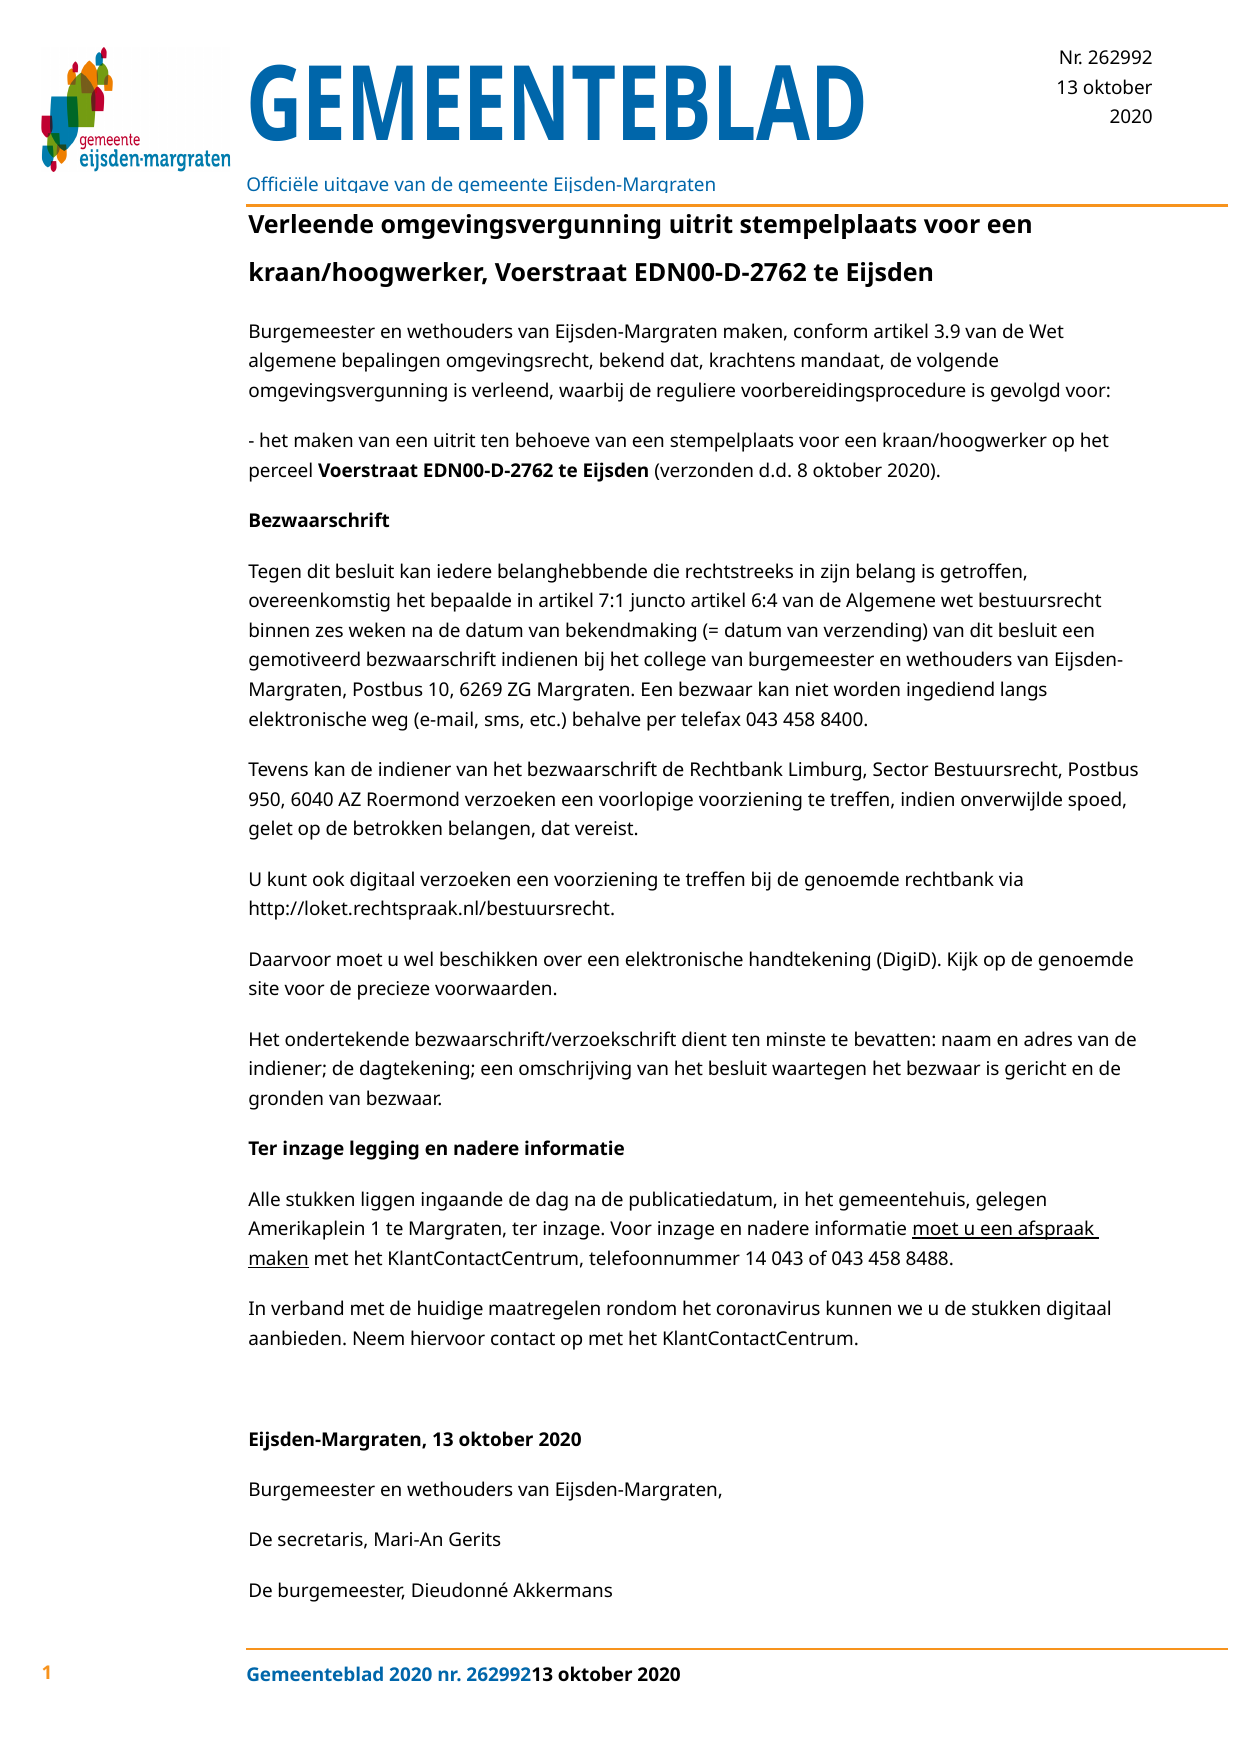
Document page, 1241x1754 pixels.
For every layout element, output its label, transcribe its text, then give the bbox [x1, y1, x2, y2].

text - het maken van een uitrit ten behoeve van een stempelplaats voor een kraan/hoogwerker op het perceel Voerstraat EDN00-D-2762 te Eijsden (verzonden d.d. 8 oktober 2020). [248, 427, 1152, 483]
text U kunt ook digitaal verzoeken een voorziening te treffen bij de genoemde rechtbank via http://loket.rechtspraak.nl/bestuursrecht. [248, 866, 1152, 921]
text Tegen dit besluit kan iedere belanghebbende die rechtstreeks in zijn belang is getroffen, overeenkomstig het bepaalde in artikel 7:1 juncto artikel 6:4 van de Algemene wet bestuursrecht binnen zes weken na de datum van bekendmaking (= datum van verzending) van dit besluit een gemotiveerd bezwaarschrift indienen bij het college van burgemeester en wethouders van Eijsden-Margraten, Postbus 10, 6269 ZG Margraten. Een bezwaar kan niet worden ingediend langs elektronische weg (e-mail, sms, etc.) behalve per telefax 043 458 8400. [248, 558, 1152, 732]
text De secretaris, Mari-An Gerits [248, 1527, 1152, 1552]
text Alle stukken liggen ingaande de dag na de publicatiedatum, in het gemeentehuis, gelegen Amerikaplein 1 te Margraten, ter inzage. Voor inzage en nadere informatie moet u een afspraak maken met het KlantContactCentrum, telefoonnummer 14 043 of 043 458 8488. [248, 1186, 1152, 1271]
text Burgemeester en wethouders van Eijsden-Margraten, [248, 1476, 1152, 1502]
text Ter inzage legging en nadere informatie [248, 1135, 1152, 1161]
picture [41, 47, 231, 172]
text In verband met de huidige maatregelen rondom het coronavirus kunnen we u de stukken digitaal aanbieden. Neem hiervoor contact op met het KlantContactCentrum. [248, 1295, 1152, 1351]
text Verleende omgevingsvergunning uitrit stempelplaats voor een kraan/hoogwerker, Voerstraat EDN00-D-2762 te Eijsden [248, 207, 1152, 288]
text Burgemeester en wethouders van Eijsden-Margraten maken, conform artikel 3.9 van de Wet algemene bepalingen omgevingsrecht, bekend dat, krachtens mandaat, de volgende omgevingsvergunning is verleend, waarbij de reguliere voorbereidingsprocedure is gevolgd voor: [248, 318, 1152, 403]
text Bezwaarschrift [248, 507, 1152, 533]
text Het ondertekende bezwaarschrift/verzoekschrift dient ten minste te bevatten: naam en adres van de indiener; de dagtekening; een omschrijving van het besluit waartegen het bezwaar is gericht en de gronden van bezwaar. [248, 1026, 1152, 1111]
text De burgemeester, Dieudonné Akkermans [248, 1577, 1152, 1603]
text Eijsden-Margraten, 13 oktober 2020 [248, 1426, 1152, 1452]
text Tevens kan de indiener van het bezwaarschrift de Rechtbank Limburg, Sector Bestuursrecht, Postbus 950, 6040 AZ Roermond verzoeken een voorlopige voorziening te treffen, indien onverwijlde spoed, gelet op de betrokken belangen, dat vereist. [248, 756, 1152, 841]
text Daarvoor moet u wel beschikken over een elektronische handtekening (DigiD). Kijk op de genoemde site voor de precieze voorwaarden. [248, 946, 1152, 1001]
